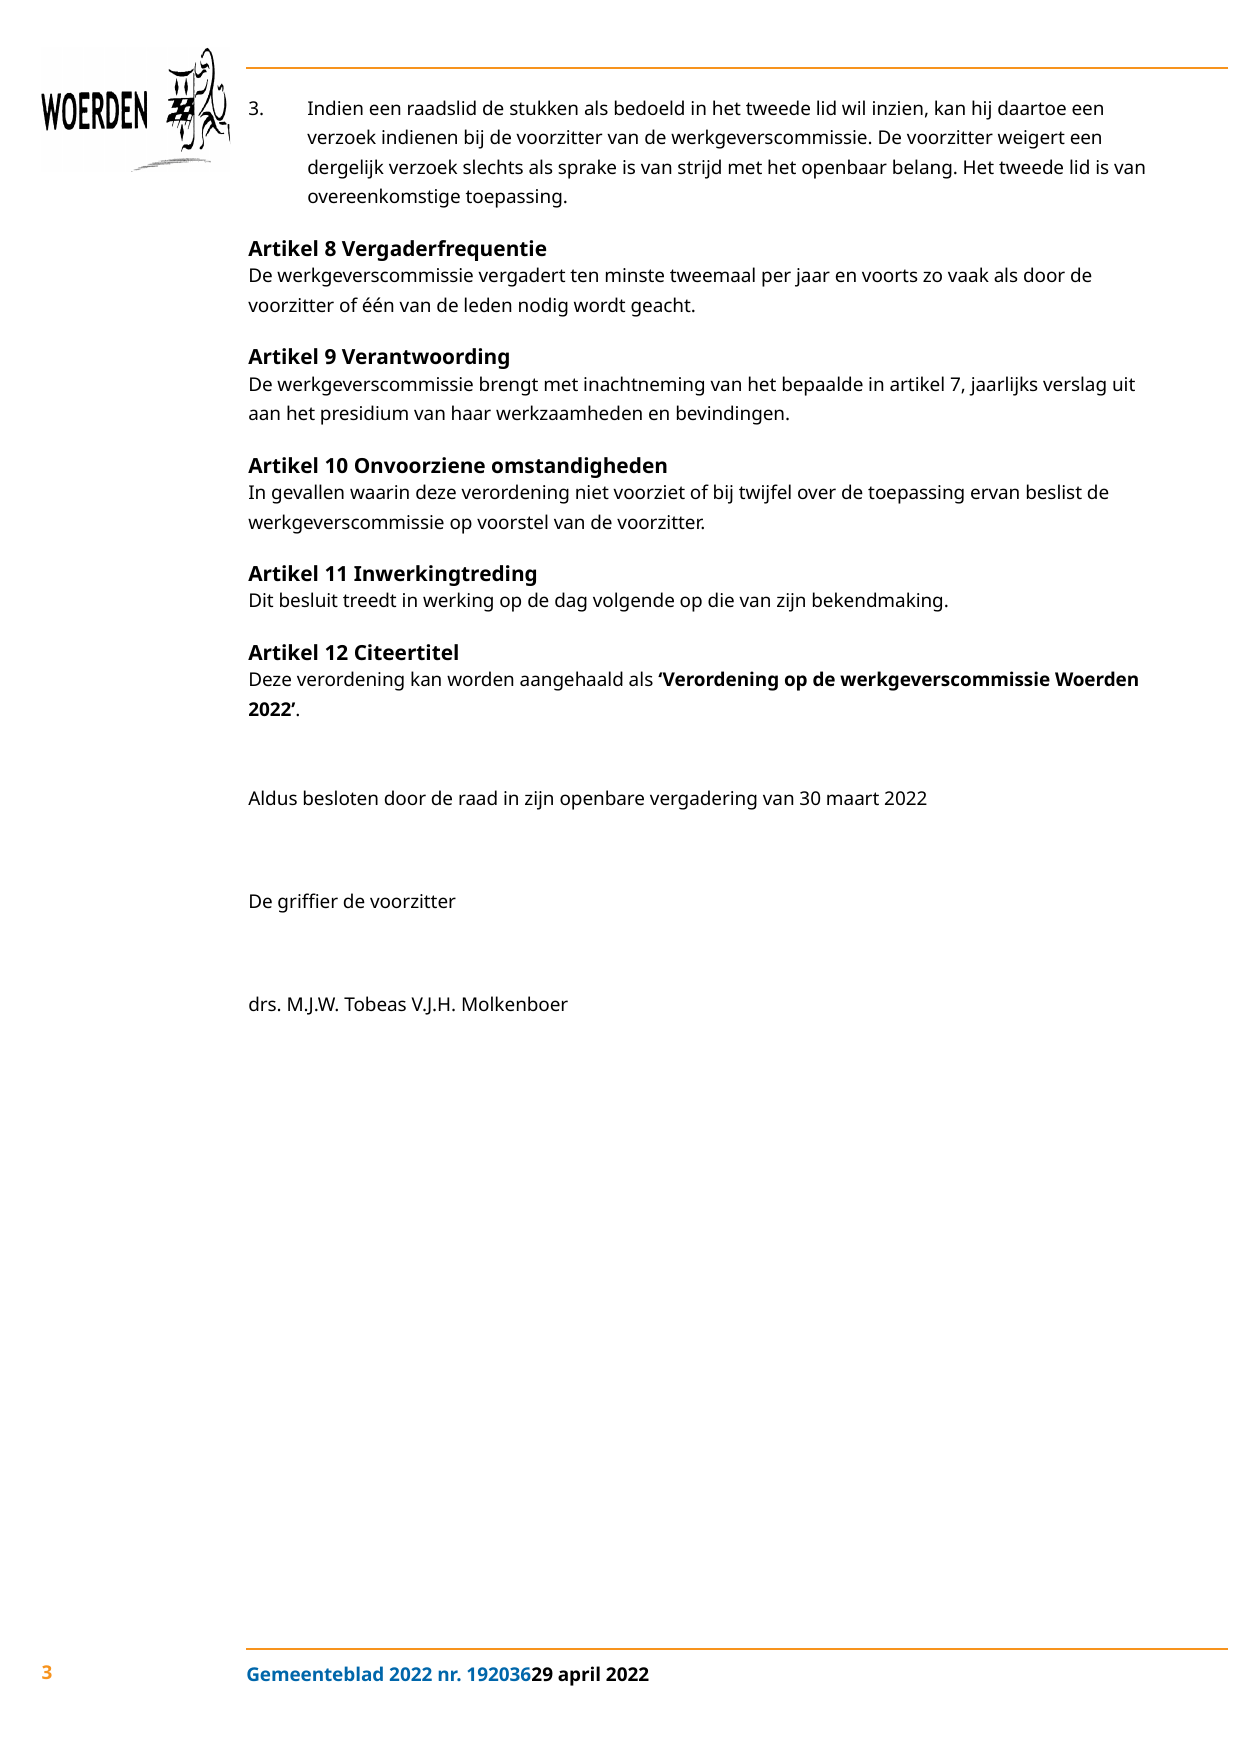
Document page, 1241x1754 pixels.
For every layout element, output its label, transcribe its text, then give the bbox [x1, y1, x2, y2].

text Artikel 9 Verantwoording [248, 342, 1152, 371]
text In gevallen waarin deze verordening niet voorziet of bij twijfel over de toepassing ervan beslist de werkgeverscommissie op voorstel van de voorzitter. [248, 479, 1152, 534]
text De griffier de voorzitter [248, 888, 1152, 913]
text Deze verordening kan worden aangehaald als ‘Verordening op de werkgeverscommissie Woerden 2022’. [248, 667, 1152, 722]
text De werkgeverscommissie vergadert ten minste tweemaal per jaar en voorts zo vaak als door de voorzitter of één van de leden nodig wordt geacht. [248, 262, 1152, 318]
list Indien een raadslid de stukken als bedoeld in het tweede lid wil inzien, kan hij daartoe een verzoek indienen bij de voorzitter van de werkgeverscommissie. De voorzitter weigert een dergelijk verzoek slechts als sprake is van strijd met het openbaar belang. Het tweede lid is van overeenkomstige toepassing. [248, 95, 1152, 209]
text Artikel 12 Citeertitel [248, 638, 1152, 667]
text Artikel 8 Vergaderfrequentie [248, 234, 1152, 262]
picture [41, 47, 231, 172]
text Artikel 11 Inwerkingtreding [248, 559, 1152, 588]
text Artikel 10 Onvoorziene omstandigheden [248, 451, 1152, 479]
text De werkgeverscommissie brengt met inachtneming van het bepaalde in artikel 7, jaarlijks verslag uit aan het presidium van haar werkzaamheden en bevindingen. [248, 371, 1152, 426]
text Dit besluit treedt in werking op de dag volgende op die van zijn bekendmaking. [248, 588, 1152, 613]
text drs. M.J.W. Tobeas V.J.H. Molkenboer [248, 991, 1152, 1016]
text Aldus besloten door de raad in zijn openbare vergadering van 30 maart 2022 [248, 785, 1152, 811]
